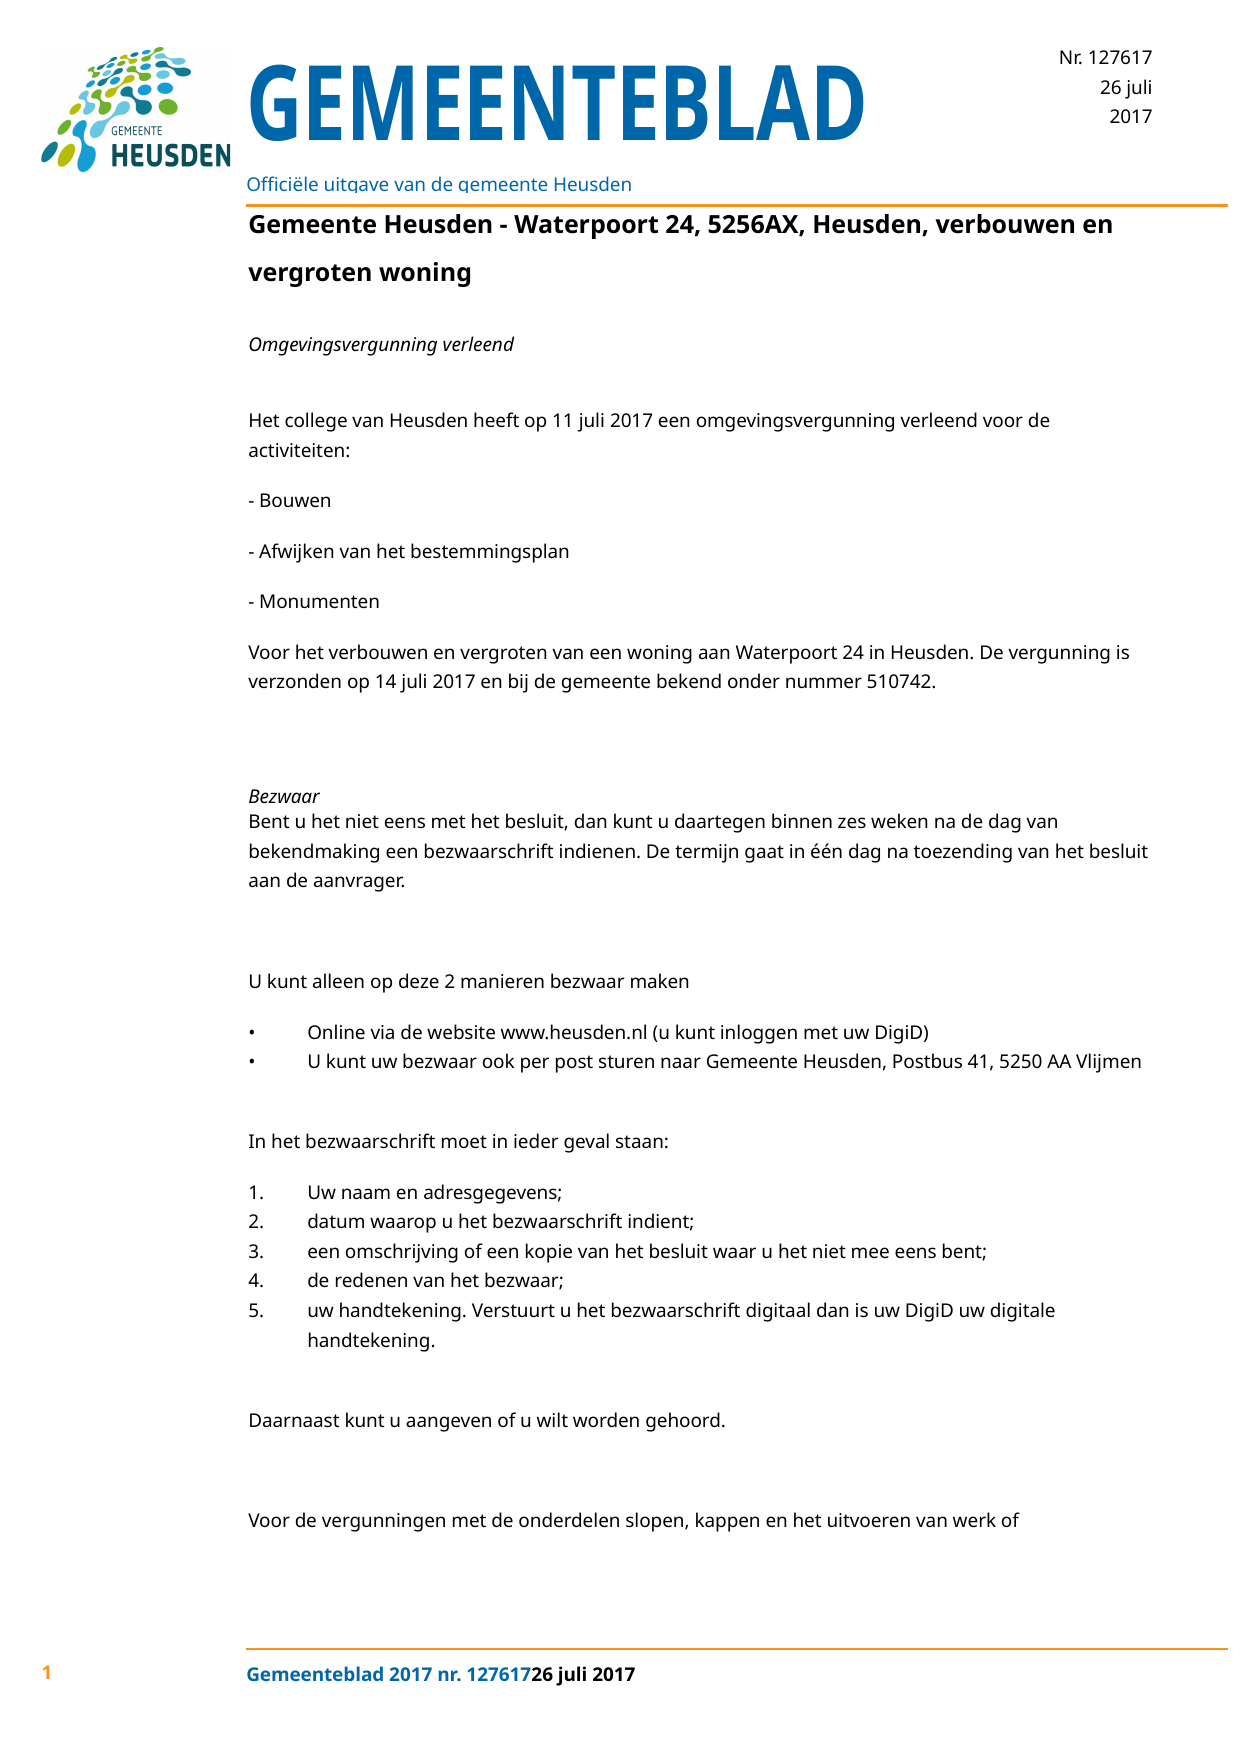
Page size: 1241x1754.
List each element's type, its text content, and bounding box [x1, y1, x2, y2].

text - Bouwen [248, 488, 1152, 513]
text In het bezwaarschrift moet in ieder geval staan: [248, 1128, 1152, 1154]
text Bezwaar [248, 783, 1152, 808]
text Het college van Heusden heeft op 11 juli 2017 een omgevingsvergunning verleend voor de activiteiten: [248, 408, 1152, 463]
text - Monumenten [248, 588, 1152, 614]
list uw handtekening. Verstuurt u het bezwaarschrift digitaal dan is uw DigiD uw digitale handtekening. [248, 1297, 1152, 1353]
picture [41, 47, 231, 172]
text Omgevingsvergunning verleend [248, 331, 1152, 357]
text U kunt alleen op deze 2 manieren bezwaar maken [248, 968, 1152, 994]
list de redenen van het bezwaar; [248, 1268, 1152, 1293]
text Voor de vergunningen met de onderdelen slopen, kappen en het uitvoeren van werk of [248, 1508, 1152, 1533]
text Daarnaast kunt u aangeven of u wilt worden gehoord. [248, 1407, 1152, 1433]
list U kunt uw bezwaar ook per post sturen naar Gemeente Heusden, Postbus 41, 5250 AA Vlijmen [248, 1048, 1152, 1074]
list Uw naam en adresgegevens; [248, 1179, 1152, 1205]
text - Afwijken van het bestemmingsplan [248, 538, 1152, 564]
text Gemeente Heusden - Waterpoort 24, 5256AX, Heusden, verbouwen en vergroten woning [248, 207, 1152, 288]
list datum waarop u het bezwaarschrift indient; [248, 1208, 1152, 1234]
list Online via de website www.heusden.nl (u kunt inloggen met uw DigiD) [248, 1019, 1152, 1045]
text Voor het verbouwen en vergroten van een woning aan Waterpoort 24 in Heusden. De vergunning is verzonden op 14 juli 2017 en bij de gemeente bekend onder nummer 510742. [248, 639, 1152, 694]
list een omschrijving of een kopie van het besluit waar u het niet mee eens bent; [248, 1238, 1152, 1264]
text Bent u het niet eens met het besluit, dan kunt u daartegen binnen zes weken na de dag van bekendmaking een bezwaarschrift indienen. De termijn gaat in één dag na toezending van het besluit aan de aanvrager. [248, 808, 1152, 893]
